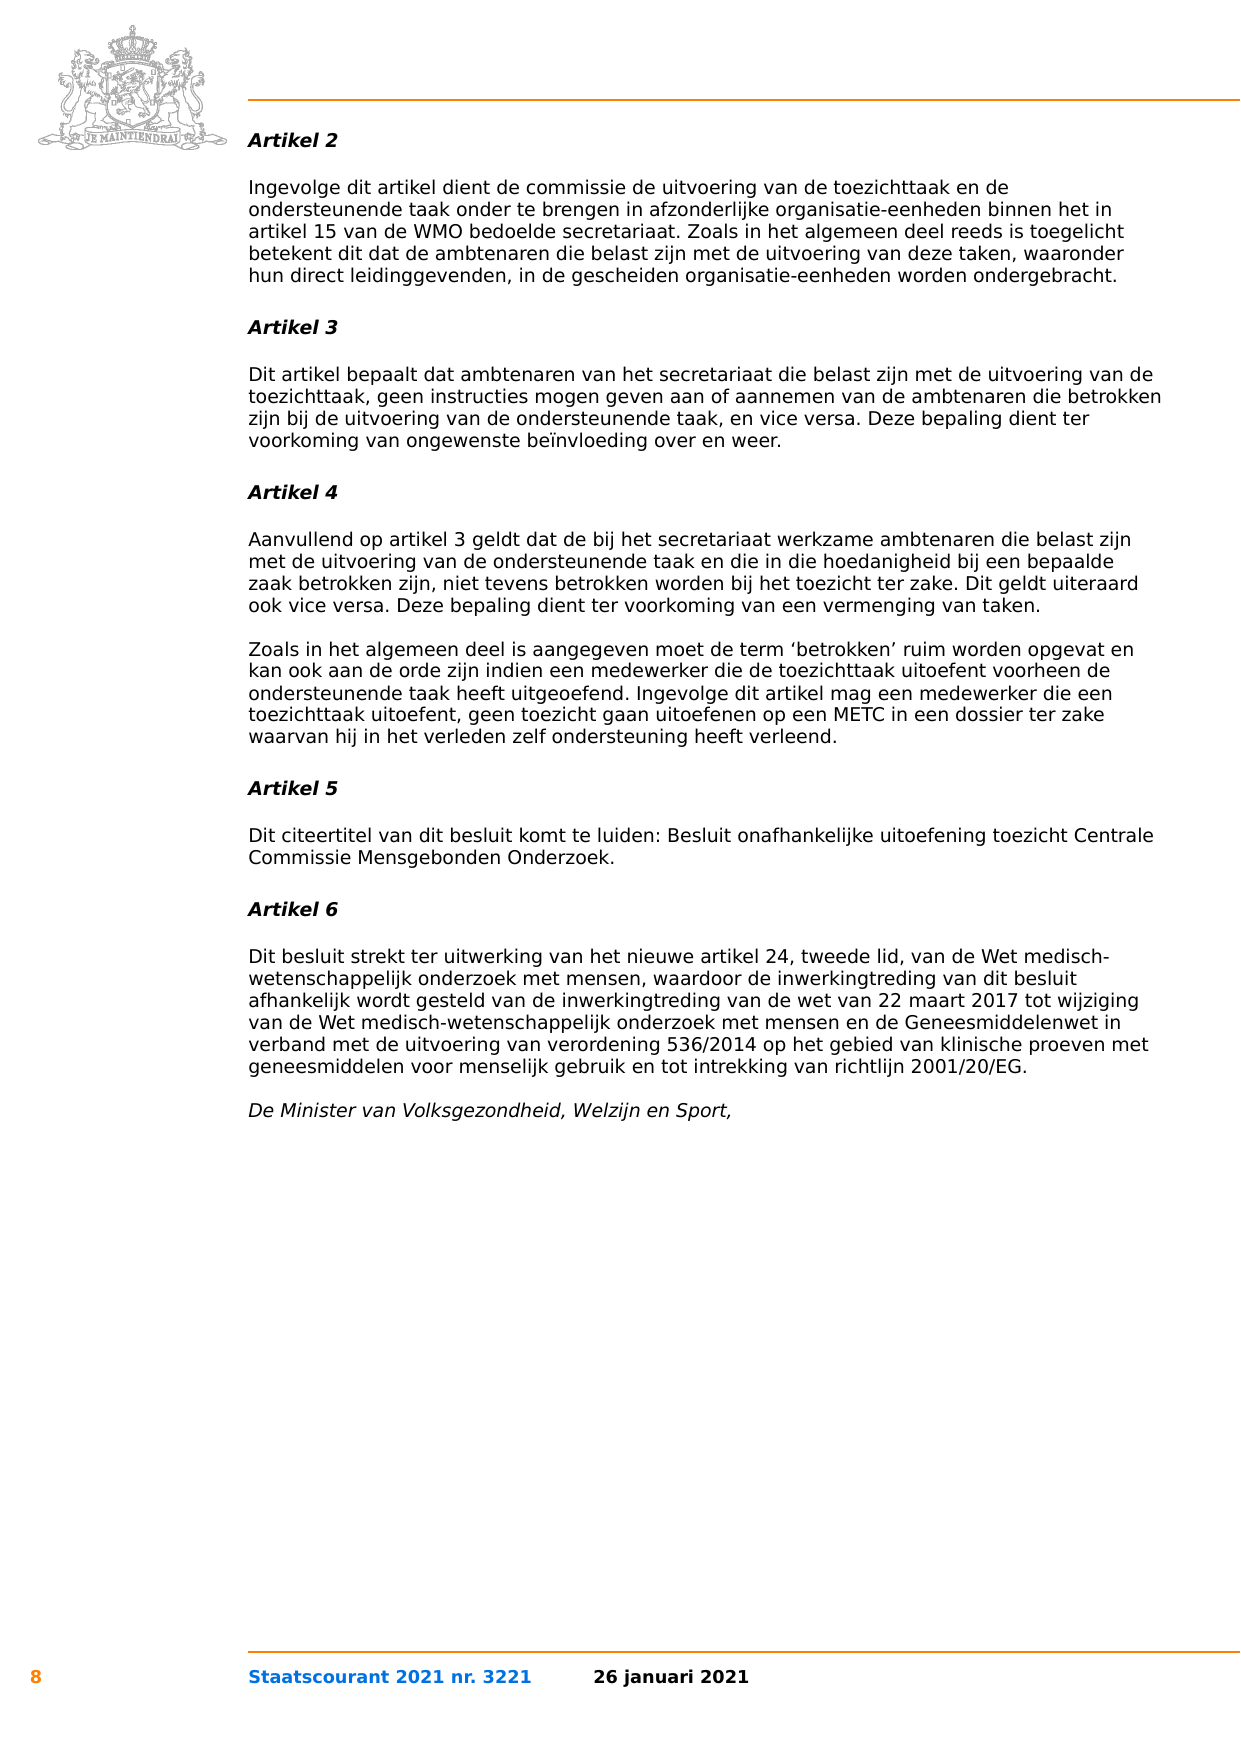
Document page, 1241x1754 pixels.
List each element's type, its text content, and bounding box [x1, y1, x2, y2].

subtitle Artikel 4 [248, 482, 1163, 504]
subtitle Artikel 5 [248, 778, 1163, 800]
text De Minister van Volksgezondheid, Welzijn en Sport, [248, 1100, 1163, 1122]
text Ingevolge dit artikel dient de commissie de uitvoering van de toezichttaak en de ondersteunende taak onder te brengen in afzonderlijke organisatie-eenheden binnen het in artikel 15 van de WMO bedoelde secretariaat. Zoals in het algemeen deel reeds is toegelicht betekent dit dat de ambtenaren die belast zijn met de uitvoering van deze taken, waaronder hun direct leidinggevenden, in de gescheiden organisatie-eenheden worden ondergebracht. [248, 177, 1163, 287]
picture [38, 25, 227, 150]
subtitle Artikel 2 [248, 130, 1163, 152]
text Zoals in het algemeen deel is aangegeven moet de term ‘betrokken’ ruim worden opgevat en kan ook aan de orde zijn indien een medewerker die de toezichttaak uitoefent voorheen de ondersteunende taak heeft uitgeoefend. Ingevolge dit artikel mag een medewerker die een toezichttaak uitoefent, geen toezicht gaan uitoefenen op een METC in een dossier ter zake waarvan hij in het verleden zelf ondersteuning heeft verleend. [248, 638, 1163, 748]
text Dit citeertitel van dit besluit komt te luiden: Besluit onafhankelijke uitoefening toezicht Centrale Commissie Mensgebonden Onderzoek. [248, 825, 1163, 869]
text Dit besluit strekt ter uitwerking van het nieuwe artikel 24, tweede lid, van de Wet medisch-wetenschappelijk onderzoek met mensen, waardoor de inwerkingtreding van dit besluit afhankelijk wordt gesteld van de inwerkingtreding van de wet van 22 maart 2017 tot wijziging van de Wet medisch-wetenschappelijk onderzoek met mensen en de Geneesmiddelenwet in verband met de uitvoering van verordening 536/2014 op het gebied van klinische proeven met geneesmiddelen voor menselijk gebruik en tot intrekking van richtlijn 2001/20/EG. [248, 946, 1163, 1078]
subtitle Artikel 3 [248, 317, 1163, 339]
text Dit artikel bepaalt dat ambtenaren van het secretariaat die belast zijn met de uitvoering van de toezichttaak, geen instructies mogen geven aan of aannemen van de ambtenaren die betrokken zijn bij de uitvoering van de ondersteunende taak, en vice versa. Deze bepaling dient ter voorkoming van ongewenste beïnvloeding over en weer. [248, 364, 1163, 452]
text Aanvullend op artikel 3 geldt dat de bij het secretariaat werkzame ambtenaren die belast zijn met de uitvoering van de ondersteunende taak en die in die hoedanigheid bij een bepaalde zaak betrokken zijn, niet tevens betrokken worden bij het toezicht ter zake. Dit geldt uiteraard ook vice versa. Deze bepaling dient ter voorkoming van een vermenging van taken. [248, 529, 1163, 617]
subtitle Artikel 6 [248, 899, 1163, 921]
